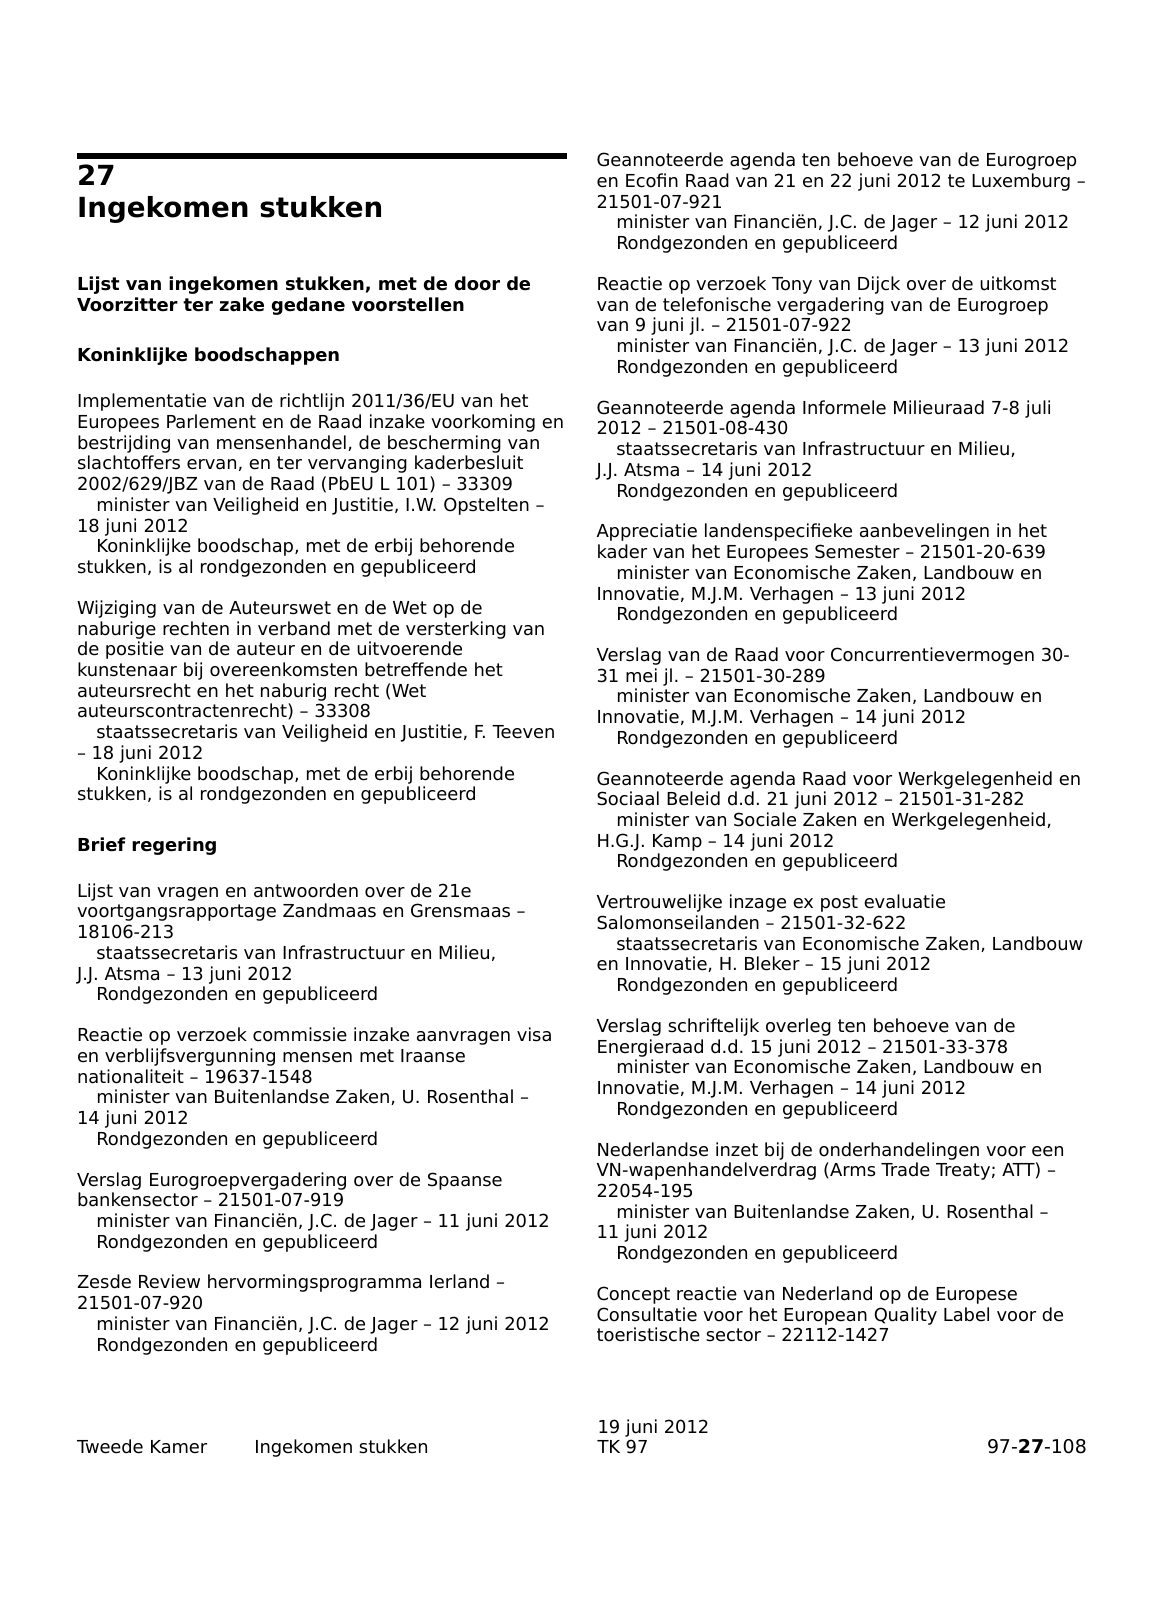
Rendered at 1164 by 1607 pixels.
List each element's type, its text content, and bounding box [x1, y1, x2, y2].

text minister van Economische Zaken, Landbouw en Innovatie, M.J.M. Verhagen – 14 juni 2012 [596, 686, 1087, 728]
subtitle Koninklijke boodschappen [77, 345, 567, 366]
text Verslag schriftelijk overleg ten behoeve van de Energieraad d.d. 15 juni 2012 – 21501-33-378 [596, 1016, 1087, 1057]
text staatssecretaris van Economische Zaken, Landbouw en Innovatie, H. Bleker – 15 juni 2012 [596, 933, 1087, 975]
text Geannoteerde agenda ten behoeve van de Eurogroep en Ecofin Raad van 21 en 22 juni 2012 te Luxemburg – 21501-07-921 [596, 150, 1087, 212]
text Rondgezonden en gepubliceerd [596, 233, 1087, 254]
text Koninklijke boodschap, met de erbij behorende stukken, is al rondgezonden en gepubliceerd [77, 763, 567, 805]
text Rondgezonden en gepubliceerd [77, 1232, 567, 1252]
text Reactie op verzoek commissie inzake aanvragen visa en verblijfsvergunning mensen met Iraanse nationaliteit – 19637-1548 [77, 1025, 567, 1087]
text Rondgezonden en gepubliceerd [596, 1243, 1087, 1264]
text Vertrouwelijke inzage ex post evaluatie Salomonseilanden – 21501-32-622 [596, 892, 1087, 933]
text Implementatie van de richtlijn 2011/36/EU van het Europees Parlement en de Raad inzake voorkoming en bestrijding van mensenhandel, de bescherming van slachtoffers ervan, en ter vervanging kaderbesluit 2002/629/JBZ van de Raad (PbEU L 101) – 33309 [77, 391, 567, 495]
text minister van Buitenlandse Zaken, U. Rosenthal – 11 juni 2012 [596, 1202, 1087, 1243]
text Verslag van de Raad voor Concurrentievermogen 30-31 mei jl. – 21501-30-289 [596, 645, 1087, 686]
text Rondgezonden en gepubliceerd [77, 1334, 567, 1355]
text Verslag Eurogroepvergadering over de Spaanse bankensector – 21501-07-919 [77, 1169, 567, 1211]
text Rondgezonden en gepubliceerd [77, 1129, 567, 1149]
text minister van Sociale Zaken en Werkgelegenheid, H.G.J. Kamp – 14 juni 2012 [596, 810, 1087, 851]
text Lijst van vragen en antwoorden over de 21e voortgangsrapportage Zandmaas en Grensmaas – 18106-213 [77, 881, 567, 943]
text minister van Economische Zaken, Landbouw en Innovatie, M.J.M. Verhagen – 13 juni 2012 [596, 563, 1087, 604]
subtitle Lijst van ingekomen stukken, met de door de Voorzitter ter zake gedane voorstellen [77, 274, 567, 315]
text Reactie op verzoek Tony van Dijck over de uitkomst van de telefonische vergadering van de Eurogroep van 9 juni jl. – 21501-07-922 [596, 274, 1087, 336]
text minister van Financiën, J.C. de Jager – 13 juni 2012 [596, 336, 1087, 357]
text minister van Buitenlandse Zaken, U. Rosenthal – 14 juni 2012 [77, 1087, 567, 1129]
text Nederlandse inzet bij de onderhandelingen voor een VN-wapenhandelverdrag (Arms Trade Treaty; ATT) – 22054-195 [596, 1139, 1087, 1202]
text Rondgezonden en gepubliceerd [596, 728, 1087, 748]
text staatssecretaris van Infrastructuur en Milieu, J.J. Atsma – 14 juni 2012 [596, 439, 1087, 480]
text Rondgezonden en gepubliceerd [596, 357, 1087, 377]
text Concept reactie van Nederland op de Europese Consultatie voor het European Quality Label voor de toeristische sector – 22112-1427 [596, 1284, 1087, 1346]
text Rondgezonden en gepubliceerd [77, 984, 567, 1005]
text minister van Financiën, J.C. de Jager – 12 juni 2012 [77, 1314, 567, 1334]
text Rondgezonden en gepubliceerd [596, 480, 1087, 501]
text Geannoteerde agenda Raad voor Werkgelegenheid en Sociaal Beleid d.d. 21 juni 2012 – 21501-31-282 [596, 768, 1087, 810]
text minister van Financiën, J.C. de Jager – 11 juni 2012 [77, 1211, 567, 1232]
text Rondgezonden en gepubliceerd [596, 1099, 1087, 1119]
text Rondgezonden en gepubliceerd [596, 975, 1087, 996]
text minister van Veiligheid en Justitie, I.W. Opstelten – 18 juni 2012 [77, 495, 567, 536]
text Geannoteerde agenda Informele Milieuraad 7-8 juli 2012 – 21501-08-430 [596, 397, 1087, 439]
text Wijziging van de Auteurswet en de Wet op de naburige rechten in verband met de versterking van de positie van de auteur en de uitvoerende kunstenaar bij overeenkomsten betreffende het auteursrecht en het naburig recht (Wet auteurscontractenrecht) – 33308 [77, 598, 567, 722]
text minister van Economische Zaken, Landbouw en Innovatie, M.J.M. Verhagen – 14 juni 2012 [596, 1057, 1087, 1099]
title 27 Ingekomen stukken [77, 159, 567, 224]
text staatssecretaris van Veiligheid en Justitie, F. Teeven – 18 juni 2012 [77, 722, 567, 763]
text Zesde Review hervormingsprogramma Ierland – 21501-07-920 [77, 1272, 567, 1314]
text Rondgezonden en gepubliceerd [596, 604, 1087, 625]
text staatssecretaris van Infrastructuur en Milieu, J.J. Atsma – 13 juni 2012 [77, 943, 567, 984]
text Koninklijke boodschap, met de erbij behorende stukken, is al rondgezonden en gepubliceerd [77, 536, 567, 578]
text Appreciatie landenspecifieke aanbevelingen in het kader van het Europees Semester – 21501-20-639 [596, 521, 1087, 563]
subtitle Brief regering [77, 835, 567, 856]
text minister van Financiën, J.C. de Jager – 12 juni 2012 [596, 212, 1087, 233]
text Rondgezonden en gepubliceerd [596, 851, 1087, 872]
